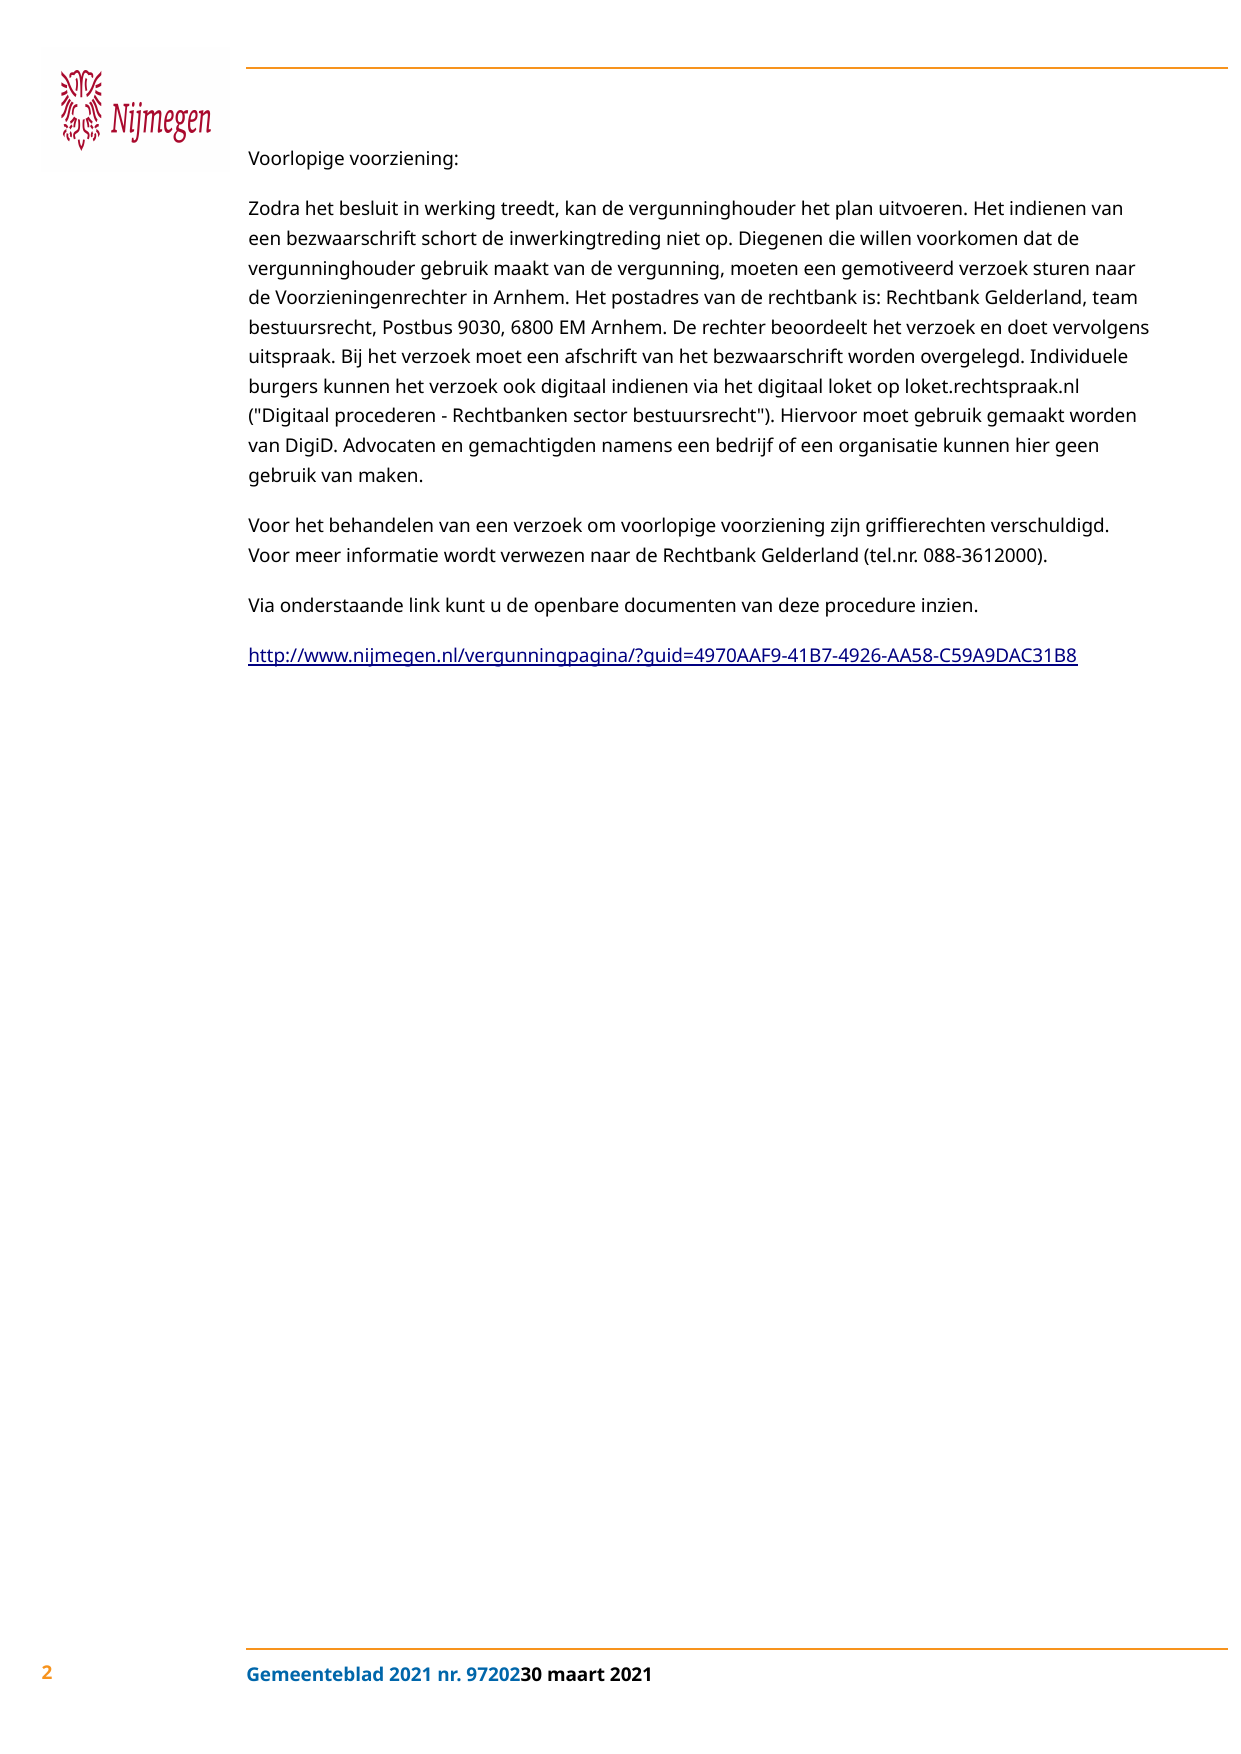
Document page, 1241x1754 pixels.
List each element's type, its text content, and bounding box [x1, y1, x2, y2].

text Voor het behandelen van een verzoek om voorlopige voorziening zijn griffierechten verschuldigd. Voor meer informatie wordt verwezen naar de Rechtbank Gelderland (tel.nr. 088-3612000). [248, 512, 1152, 568]
picture [41, 47, 231, 172]
text http://www.nijmegen.nl/vergunningpagina/?guid=4970AAF9-41B7-4926-AA58-C59A9DAC31B8 [248, 643, 1152, 668]
text Voorlopige voorziening: [248, 145, 1152, 171]
text Zodra het besluit in werking treedt, kan de vergunninghouder het plan uitvoeren. Het indienen van een bezwaarschrift schort de inwerkingtreding niet op. Diegenen die willen voorkomen dat de vergunninghouder gebruik maakt van de vergunning, moeten een gemotiveerd verzoek sturen naar de Voorzieningenrechter in Arnhem. Het postadres van de rechtbank is: Rechtbank Gelderland, team bestuursrecht, Postbus 9030, 6800 EM Arnhem. De rechter beoordeelt het verzoek en doet vervolgens uitspraak. Bij het verzoek moet een afschrift van het bezwaarschrift worden overgelegd. Individuele burgers kunnen het verzoek ook digitaal indienen via het digitaal loket op loket.rechtspraak.nl ("Digitaal procederen - Rechtbanken sector bestuursrecht"). Hiervoor moet gebruik gemaakt worden van DigiD. Advocaten en gemachtigden namens een bedrijf of een organisatie kunnen hier geen gebruik van maken. [248, 196, 1152, 488]
text Via onderstaande link kunt u de openbare documenten van deze procedure inzien. [248, 592, 1152, 618]
